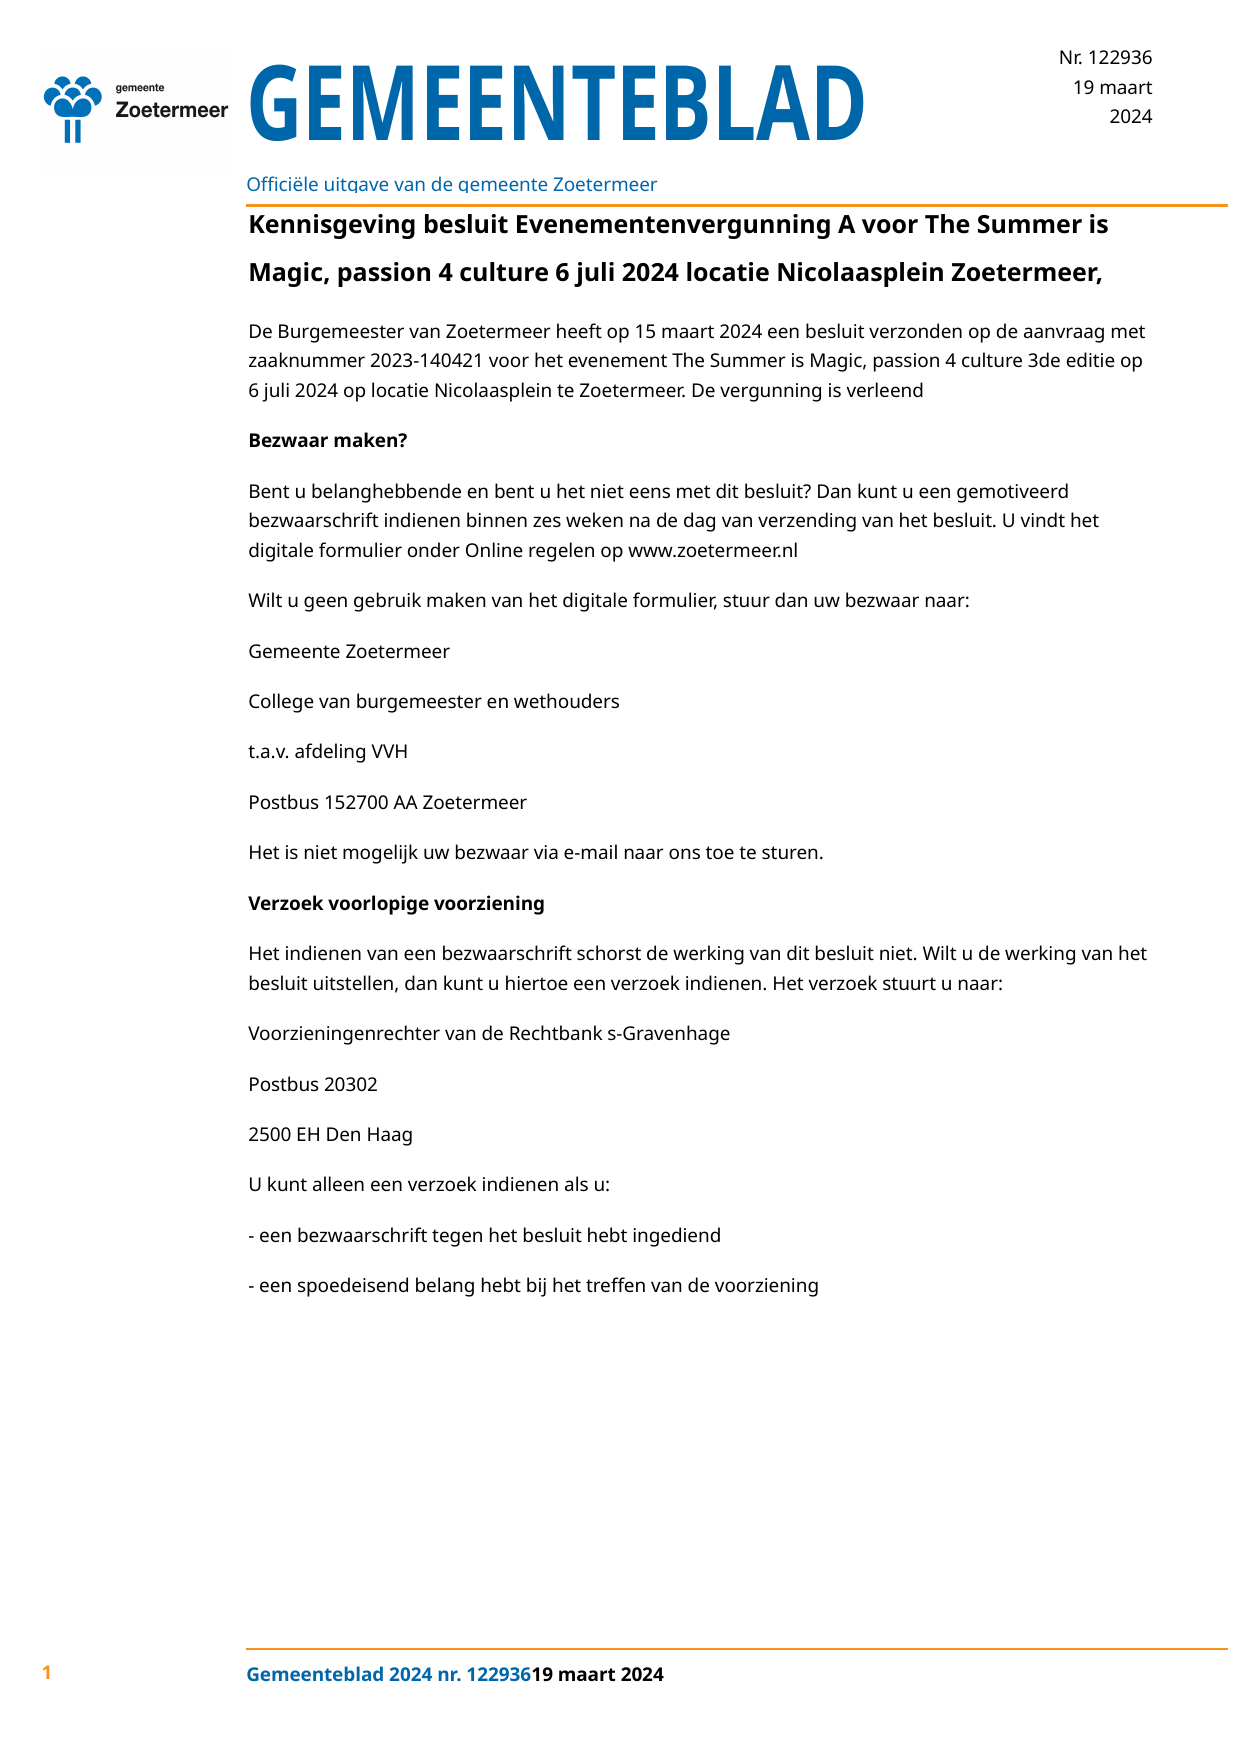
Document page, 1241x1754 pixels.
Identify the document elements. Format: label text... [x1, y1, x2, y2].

text Verzoek voorlopige voorziening [248, 890, 1152, 916]
text t.a.v. afdeling VVH [248, 739, 1152, 764]
text - een spoedeisend belang hebt bij het treffen van de voorziening [248, 1272, 1152, 1298]
text Gemeente Zoetermeer [248, 638, 1152, 664]
text College van burgemeester en wethouders [248, 688, 1152, 714]
text U kunt alleen een verzoek indienen als u: [248, 1172, 1152, 1197]
text Bent u belanghebbende en bent u het niet eens met dit besluit? Dan kunt u een gemotiveerd bezwaarschrift indienen binnen zes weken na de dag van verzending van het besluit. U vindt het digitale formulier onder Online regelen op www.zoetermeer.nl [248, 478, 1152, 563]
text - een bezwaarschrift tegen het besluit hebt ingediend [248, 1222, 1152, 1248]
text Het is niet mogelijk uw bezwaar via e-mail naar ons toe te sturen. [248, 839, 1152, 865]
text Voorzieningenrechter van de Rechtbank s-Gravenhage [248, 1020, 1152, 1046]
text Postbus 20302 [248, 1071, 1152, 1097]
text Wilt u geen gebruik maken van het digitale formulier, stuur dan uw bezwaar naar: [248, 587, 1152, 613]
text Bezwaar maken? [248, 427, 1152, 453]
text Postbus 152700 AA Zoetermeer [248, 789, 1152, 815]
text De Burgemeester van Zoetermeer heeft op 15 maart 2024 een besluit verzonden op de aanvraag met zaaknummer 2023-140421 voor het evenement The Summer is Magic, passion 4 culture 3de editie op 6 juli 2024 op locatie Nicolaasplein te Zoetermeer. De vergunning is verleend [248, 318, 1152, 403]
text Het indienen van een bezwaarschrift schorst de werking van dit besluit niet. Wilt u de werking van het besluit uitstellen, dan kunt u hiertoe een verzoek indienen. Het verzoek stuurt u naar: [248, 940, 1152, 996]
text 2500 EH Den Haag [248, 1121, 1152, 1147]
text Kennisgeving besluit Evenementenvergunning A voor The Summer is Magic, passion 4 culture 6 juli 2024 locatie Nicolaasplein Zoetermeer, [248, 207, 1152, 288]
picture [41, 47, 231, 172]
